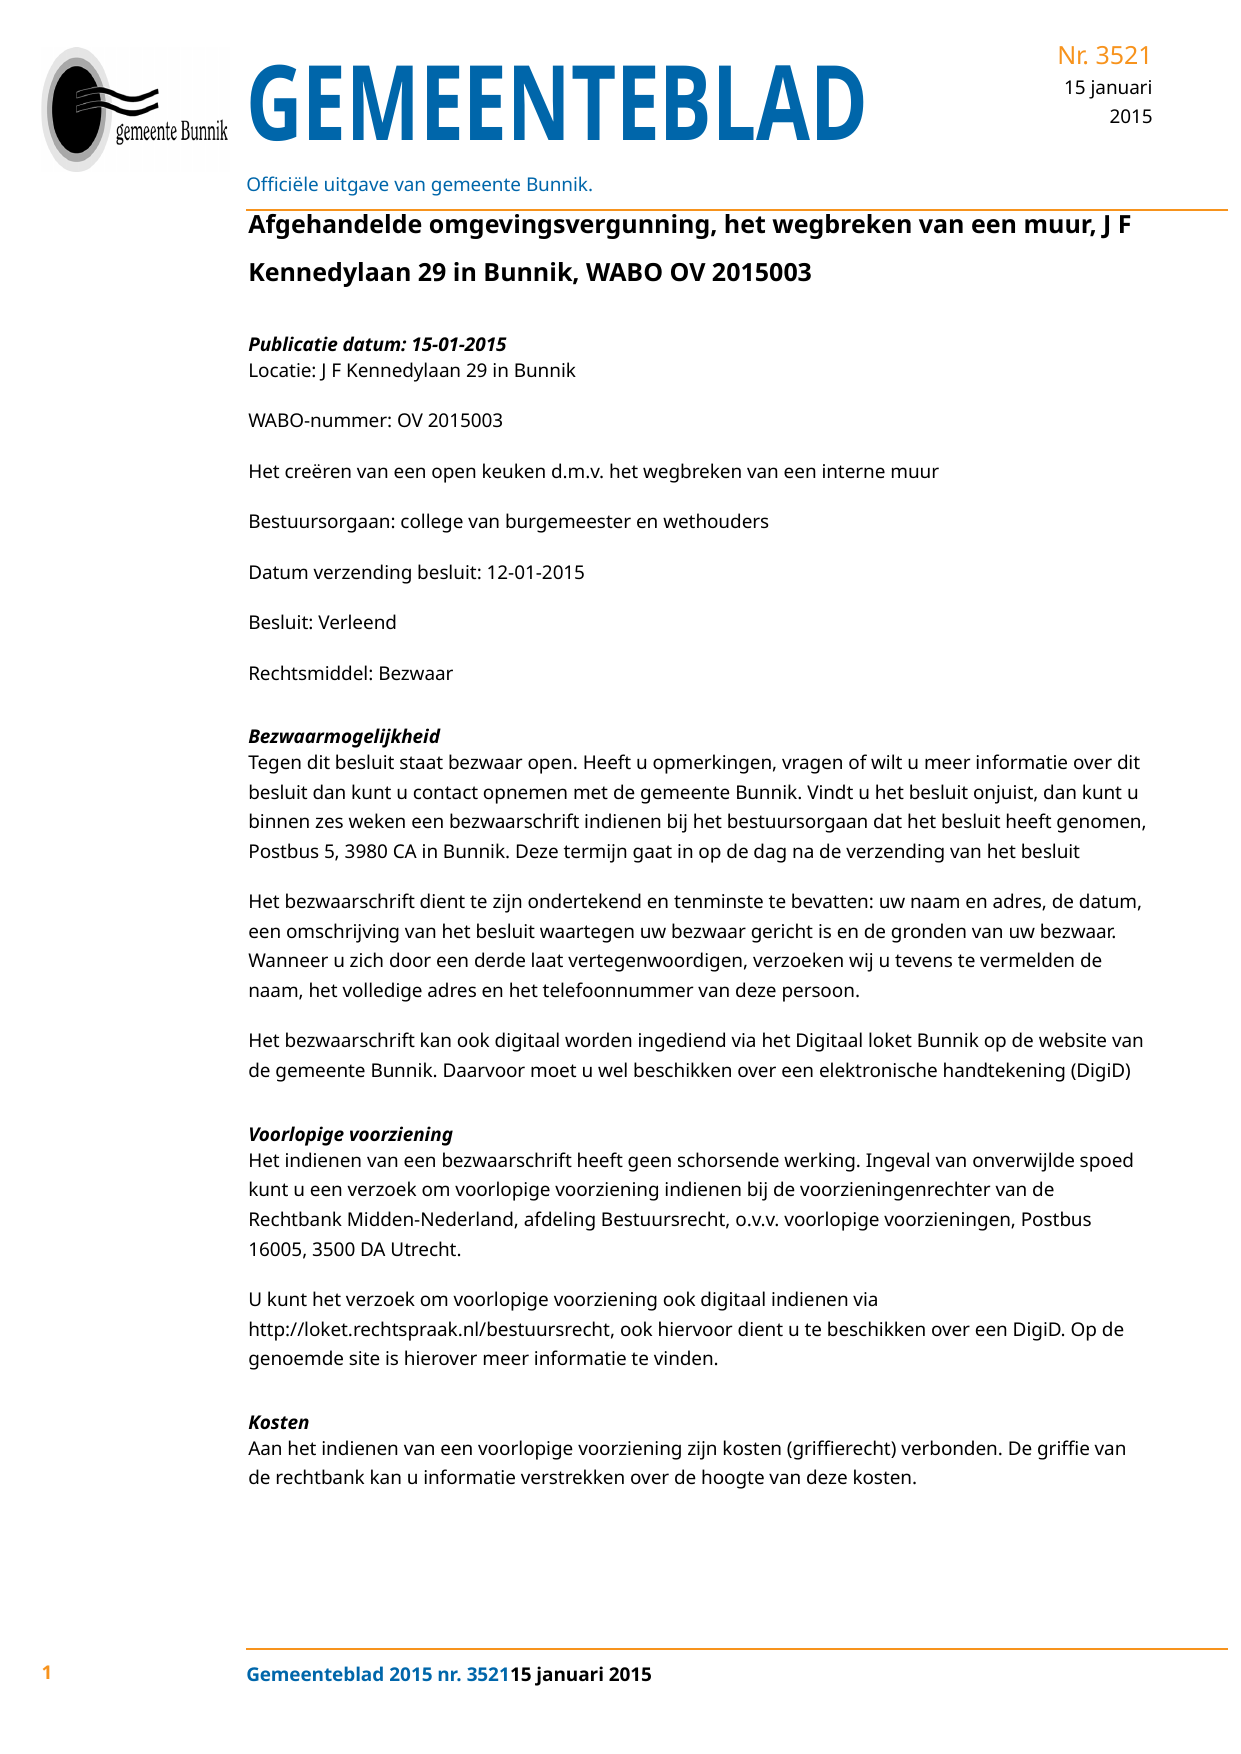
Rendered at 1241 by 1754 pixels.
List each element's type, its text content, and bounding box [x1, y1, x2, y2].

text Tegen dit besluit staat bezwaar open. Heeft u opmerkingen, vragen of wilt u meer informatie over dit besluit dan kunt u contact opnemen met de gemeente Bunnik. Vindt u het besluit onjuist, dan kunt u binnen zes weken een bezwaarschrift indienen bij het bestuursorgaan dat het besluit heeft genomen, Postbus 5, 3980 CA in Bunnik. Deze termijn gaat in op de dag na de verzending van het besluit [248, 749, 1152, 864]
text Het creëren van een open keuken d.m.v. het wegbreken van een interne muur [248, 458, 1152, 484]
text Het bezwaarschrift dient te zijn ondertekend en tenminste te bevatten: uw naam en adres, de datum, een omschrijving van het besluit waartegen uw bezwaar gericht is en de gronden van uw bezwaar. Wanneer u zich door een derde laat vertegenwoordigen, verzoeken wij u tevens te vermelden de naam, het volledige adres en het telefoonnummer van deze persoon. [248, 888, 1152, 1003]
text Publicatie datum: 15-01-2015 [248, 331, 1152, 357]
text Aan het indienen van een voorlopige voorziening zijn kosten (griffierecht) verbonden. De griffie van de rechtbank kan u informatie verstrekken over de hoogte van deze kosten. [248, 1435, 1152, 1490]
text Locatie: J F Kennedylaan 29 in Bunnik [248, 357, 1152, 383]
text Het indienen van een bezwaarschrift heeft geen schorsende werking. Ingeval van onverwijlde spoed kunt u een verzoek om voorlopige voorziening indienen bij de voorzieningenrechter van de Rechtbank Midden-Nederland, afdeling Bestuursrecht, o.v.v. voorlopige voorzieningen, Postbus 16005, 3500 DA Utrecht. [248, 1147, 1152, 1261]
text Afgehandelde omgevingsvergunning, het wegbreken van een muur, J F Kennedylaan 29 in Bunnik, WABO OV 2015003 [248, 211, 1152, 288]
text WABO-nummer: OV 2015003 [248, 408, 1152, 433]
text Bezwaarmogelijkheid [248, 724, 1152, 749]
picture [41, 47, 231, 172]
text U kunt het verzoek om voorlopige voorziening ook digitaal indienen via http://loket.rechtspraak.nl/bestuursrecht, ook hiervoor dient u te beschikken over een DigiD. Op de genoemde site is hierover meer informatie te vinden. [248, 1286, 1152, 1371]
text Kosten [248, 1409, 1152, 1435]
text Besluit: Verleend [248, 609, 1152, 635]
text Voorlopige voorziening [248, 1121, 1152, 1147]
text Bestuursorgaan: college van burgemeester en wethouders [248, 508, 1152, 534]
text Datum verzending besluit: 12-01-2015 [248, 559, 1152, 584]
text Rechtsmiddel: Bezwaar [248, 660, 1152, 685]
text Het bezwaarschrift kan ook digitaal worden ingediend via het Digitaal loket Bunnik op de website van de gemeente Bunnik. Daarvoor moet u wel beschikken over een elektronische handtekening (DigiD) [248, 1028, 1152, 1083]
